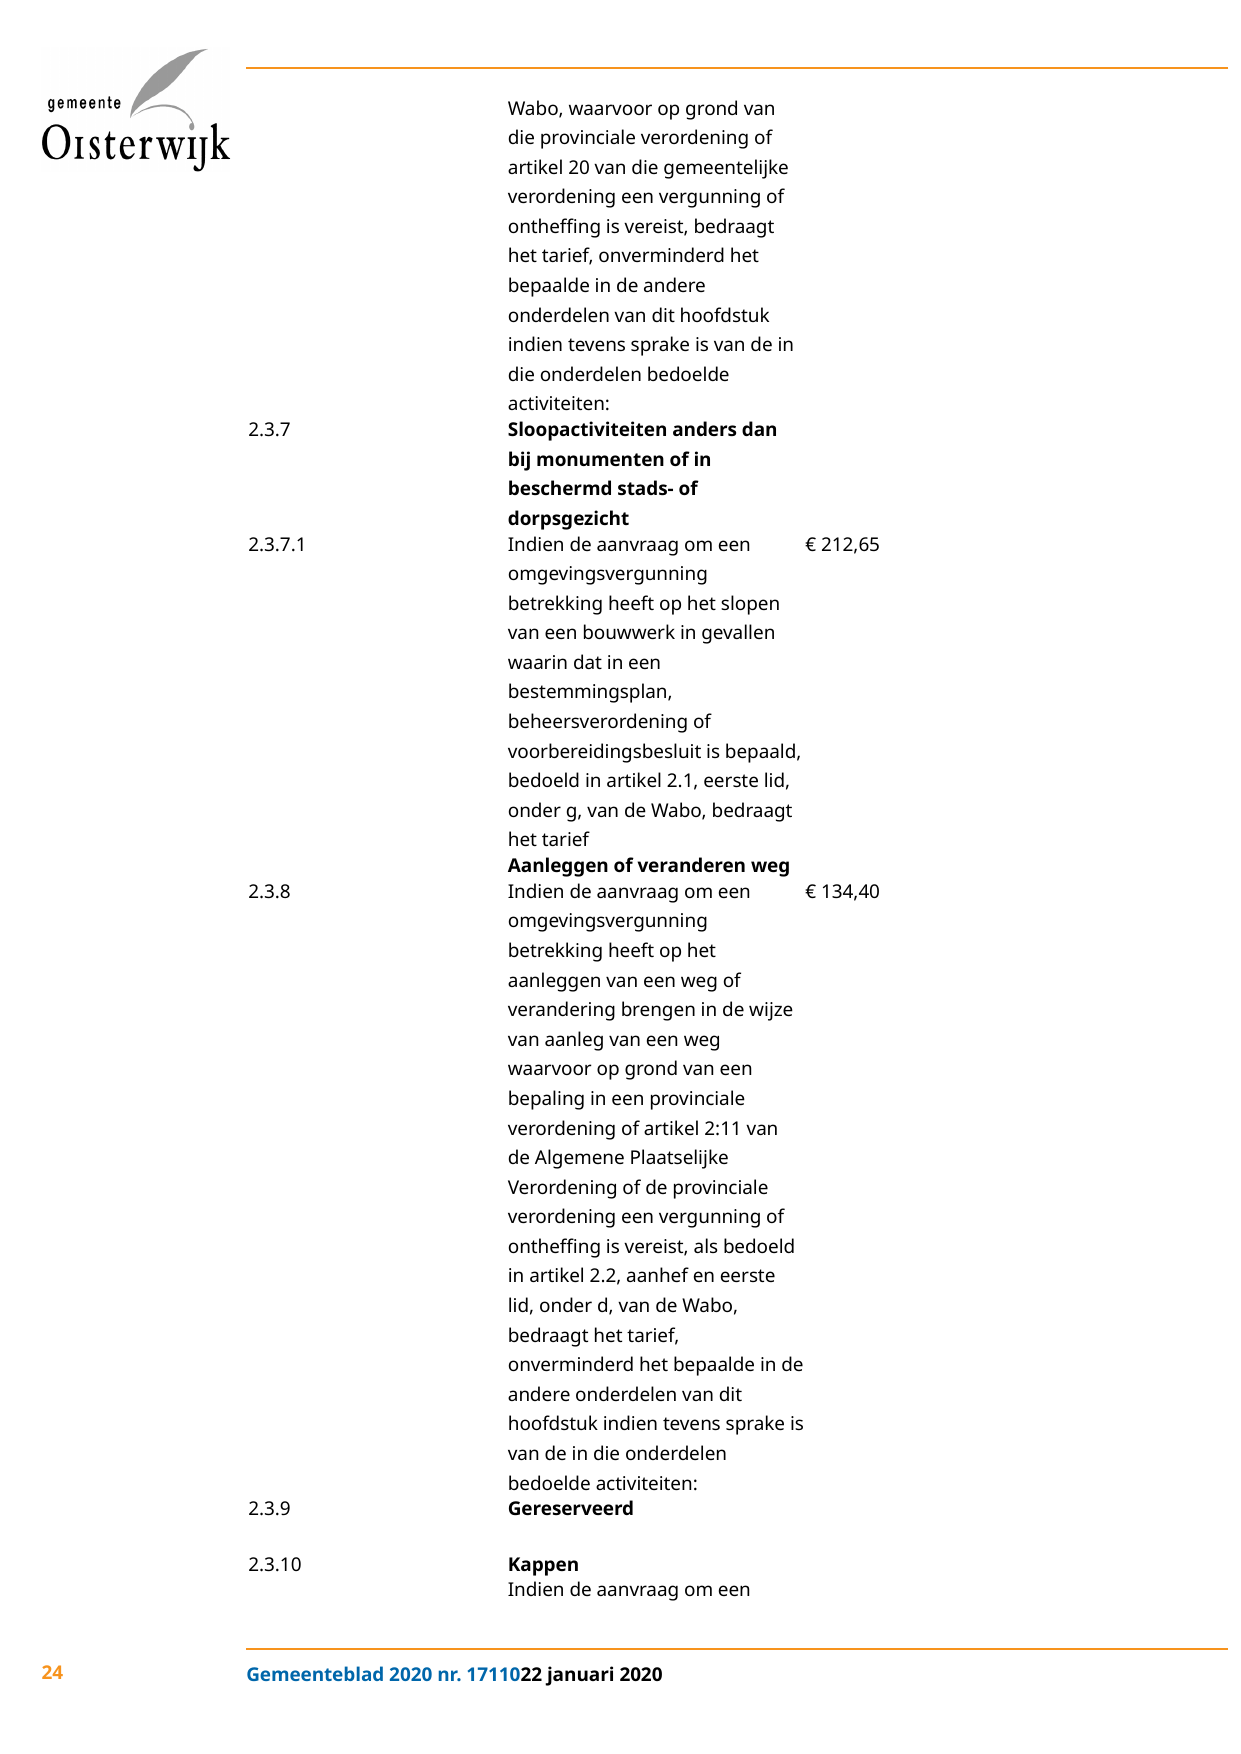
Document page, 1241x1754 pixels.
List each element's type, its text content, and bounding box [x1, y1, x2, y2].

table_cell Sloopactiviteiten anders dan bij monumenten of in beschermd stads- of dorpsgezicht [508, 416, 805, 531]
table_cell [805, 1521, 1152, 1577]
table_cell Indien de aanvraag om een [508, 1577, 805, 1602]
table_cell € 134,40 [805, 878, 1152, 1496]
table_cell [248, 853, 508, 878]
table_cell 2.3.7.1 [248, 531, 508, 852]
table_cell [805, 416, 1152, 531]
table_cell Wabo, waarvoor op grond van die provinciale verordening of artikel 20 van die gemeentelijke verordening een vergunning of ontheffing is vereist, bedraagt het tarief, onverminderd het bepaalde in de andere onderdelen van dit hoofdstuk indien tevens sprake is van de in die onderdelen bedoelde activiteiten: [508, 95, 805, 416]
table_cell 2.3.9 [248, 1496, 508, 1521]
table_cell Gereserveerd [508, 1496, 805, 1521]
table_cell [805, 1496, 1152, 1521]
table_cell Kappen [508, 1521, 805, 1577]
table_cell [248, 95, 508, 416]
table_cell [805, 95, 1152, 416]
table_cell Aanleggen of veranderen weg [508, 853, 805, 878]
table_cell 2.3.7 [248, 416, 508, 531]
table_cell Indien de aanvraag om een omgevingsvergunning betrekking heeft op het slopen van een bouwwerk in gevallen waarin dat in een bestemmingsplan, beheersverordening of voorbereidingsbesluit is bepaald, bedoeld in artikel 2.1, eerste lid, onder g, van de Wabo, bedraagt het tarief [508, 531, 805, 852]
picture [41, 47, 231, 172]
table_cell 2.3.8 [248, 878, 508, 1496]
table_cell € 212,65 [805, 531, 1152, 852]
table_cell 2.3.10 [248, 1521, 508, 1577]
table_cell Indien de aanvraag om een omgevingsvergunning betrekking heeft op het aanleggen van een weg of verandering brengen in de wijze van aanleg van een weg waarvoor op grond van een bepaling in een provinciale verordening of artikel 2:11 van de Algemene Plaatselijke Verordening of de provinciale verordening een vergunning of ontheffing is vereist, als bedoeld in artikel 2.2, aanhef en eerste lid, onder d, van de Wabo, bedraagt het tarief, onverminderd het bepaalde in de andere onderdelen van dit hoofdstuk indien tevens sprake is van de in die onderdelen bedoelde activiteiten: [508, 878, 805, 1496]
table_cell [805, 1577, 1152, 1602]
table_cell [248, 1577, 508, 1602]
table_cell [805, 853, 1152, 878]
